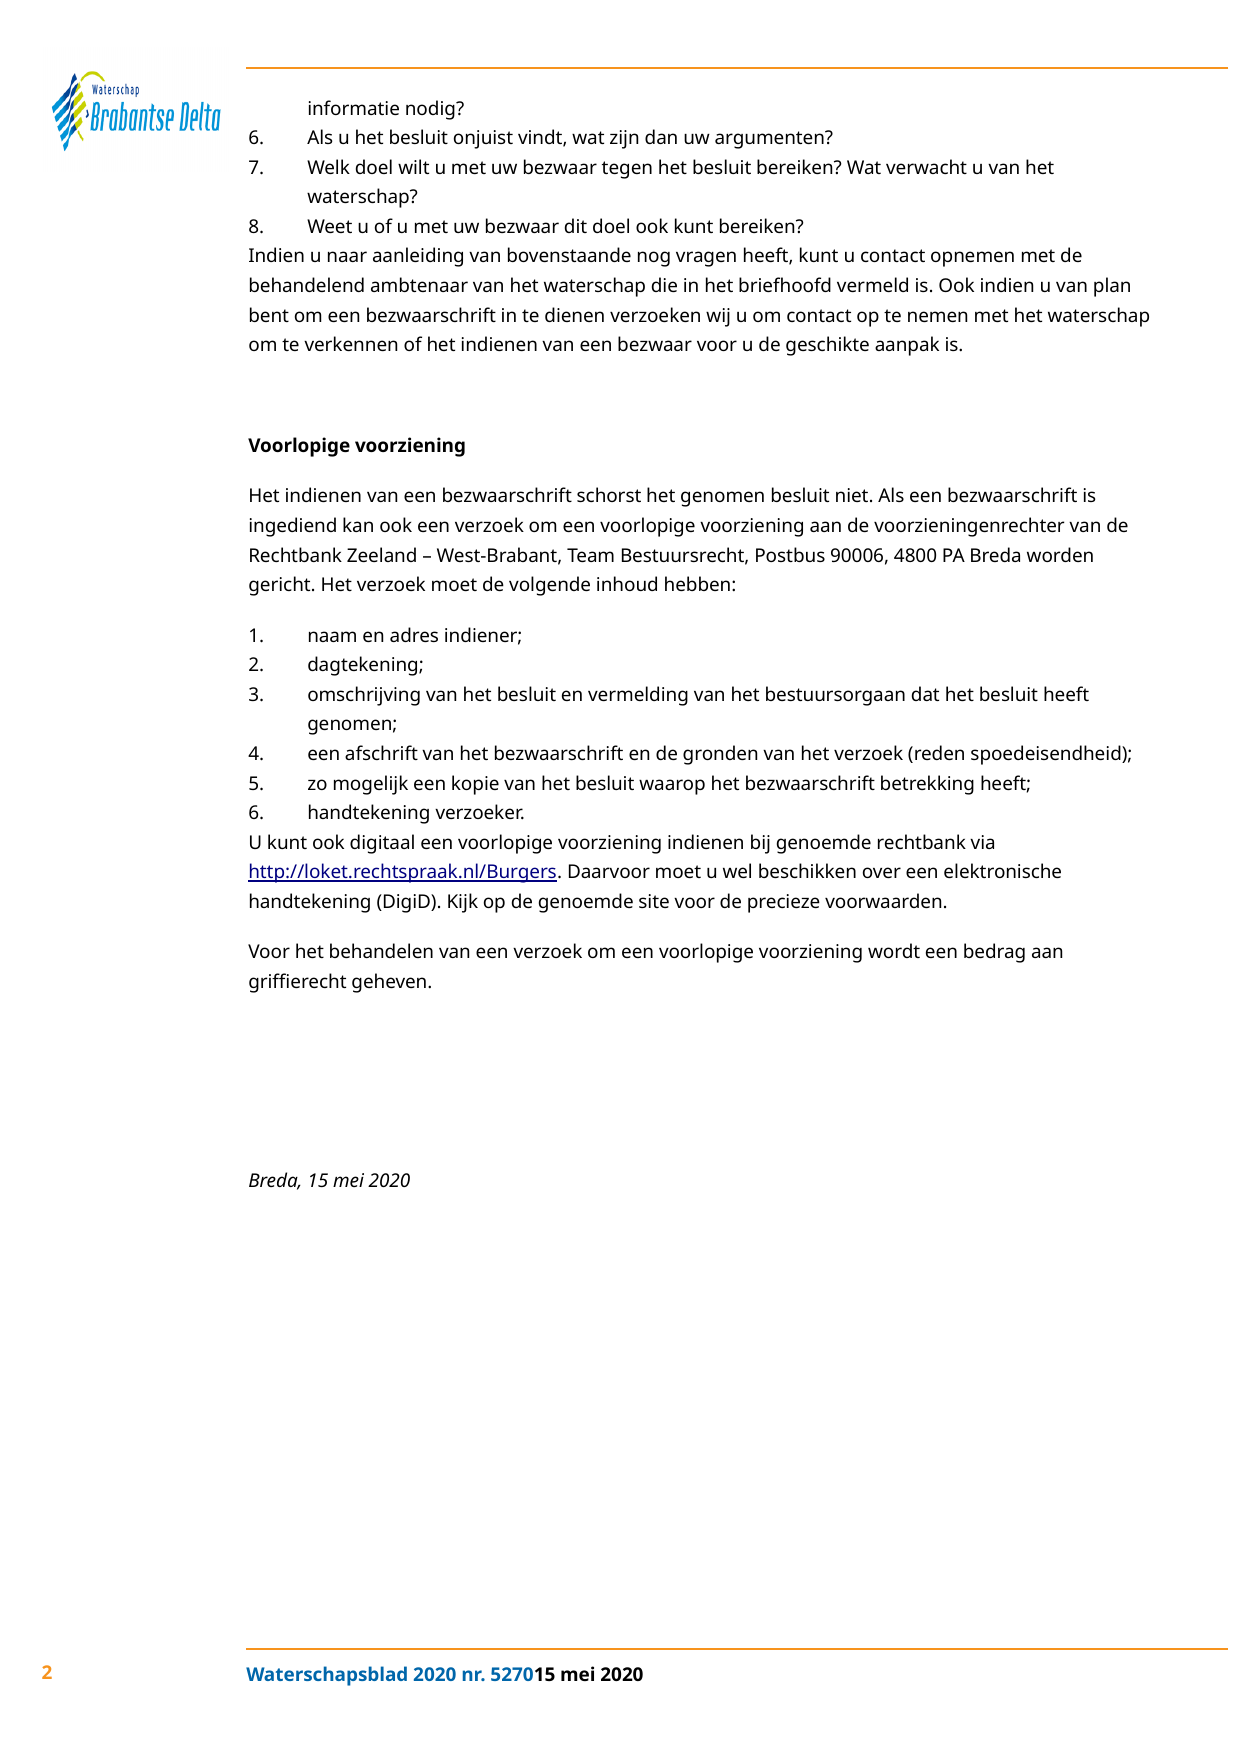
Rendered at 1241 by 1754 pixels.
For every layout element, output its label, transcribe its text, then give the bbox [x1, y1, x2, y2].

text Breda, 15 mei 2020 [248, 1167, 1152, 1193]
list Welk doel wilt u met uw bezwaar tegen het besluit bereiken? Wat verwacht u van het waterschap? [248, 154, 1152, 209]
list naam en adres indiener; [248, 622, 1152, 648]
list informatie nodig? [248, 95, 1152, 121]
list Weet u of u met uw bezwaar dit doel ook kunt bereiken? [248, 213, 1152, 239]
text U kunt ook digitaal een voorlopige voorziening indienen bij genoemde rechtbank via http://loket.rechtspraak.nl/Burgers. Daarvoor moet u wel beschikken over een elektronische handtekening (DigiD). Kijk op de genoemde site voor de precieze voorwaarden. [248, 829, 1152, 914]
text Het indienen van een bezwaarschrift schorst het genomen besluit niet. Als een bezwaarschrift is ingediend kan ook een verzoek om een voorlopige voorziening aan de voorzieningenrechter van de Rechtbank Zeeland – West-Brabant, Team Bestuursrecht, Postbus 90006, 4800 PA Breda worden gericht. Het verzoek moet de volgende inhoud hebben: [248, 483, 1152, 597]
list Als u het besluit onjuist vindt, wat zijn dan uw argumenten? [248, 124, 1152, 150]
list een afschrift van het bezwaarschrift en de gronden van het verzoek (reden spoedeisendheid); [248, 740, 1152, 766]
list zo mogelijk een kopie van het besluit waarop het bezwaarschrift betrekking heeft; [248, 770, 1152, 796]
picture [41, 47, 231, 172]
list omschrijving van het besluit en vermelding van het bestuursorgaan dat het besluit heeft genomen; [248, 681, 1152, 736]
list dagtekening; [248, 651, 1152, 677]
list handtekening verzoeker. [248, 799, 1152, 825]
text Indien u naar aanleiding van bovenstaande nog vragen heeft, kunt u contact opnemen met de behandelend ambtenaar van het waterschap die in het briefhoofd vermeld is. Ook indien u van plan bent om een bezwaarschrift in te dienen verzoeken wij u om contact op te nemen met het waterschap om te verkennen of het indienen van een bezwaar voor u de geschikte aanpak is. [248, 243, 1152, 357]
text Voorlopige voorziening [248, 432, 1152, 458]
text Voor het behandelen van een verzoek om een voorlopige voorziening wordt een bedrag aan griffierecht geheven. [248, 938, 1152, 994]
